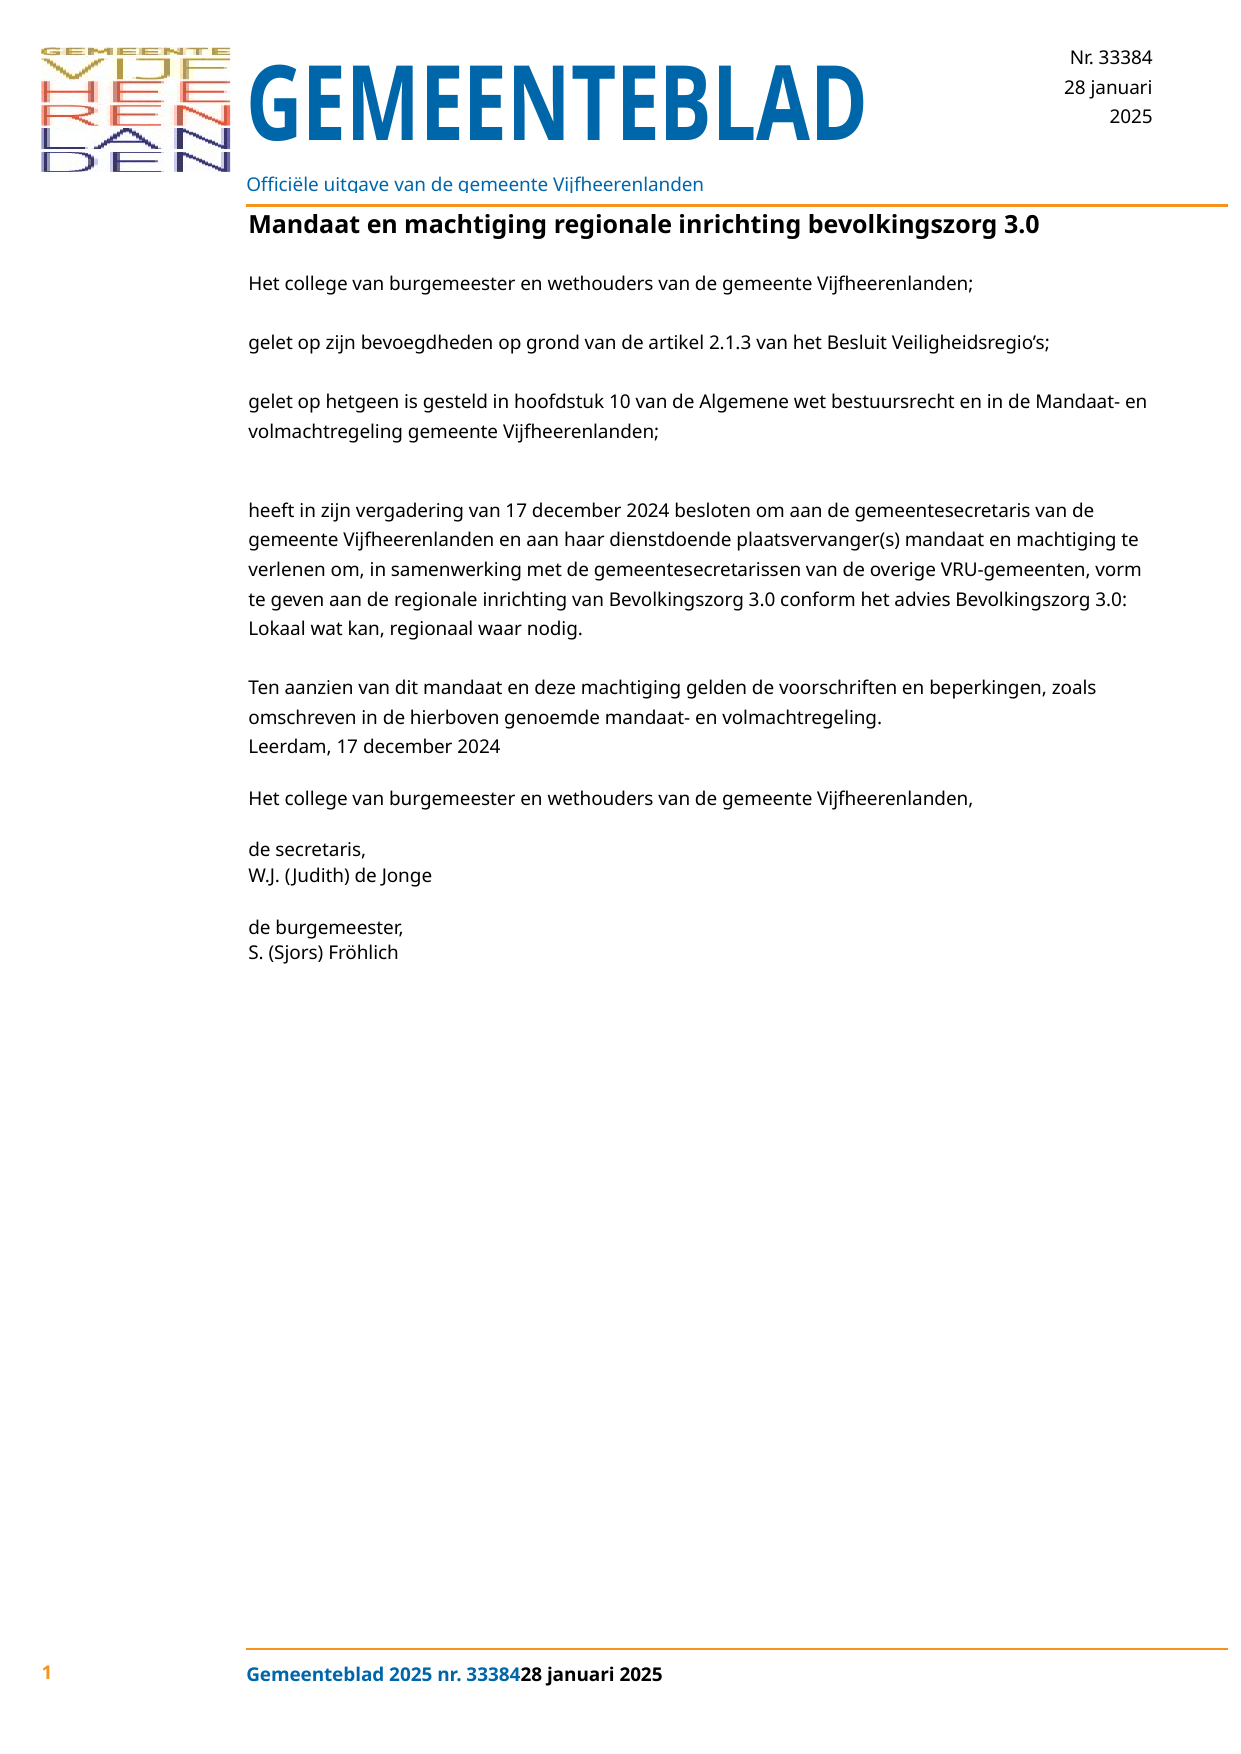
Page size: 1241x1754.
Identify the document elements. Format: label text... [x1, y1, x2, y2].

text gelet op zijn bevoegdheden op grond van de artikel 2.1.3 van het Besluit Veiligheidsregio’s; [248, 329, 1152, 355]
text Leerdam, 17 december 2024 [248, 734, 1152, 759]
picture [41, 47, 231, 172]
text heeft in zijn vergadering van 17 december 2024 besloten om aan de gemeentesecretaris van de gemeente Vijfheerenlanden en aan haar dienstdoende plaatsvervanger(s) mandaat en machtiging te verlenen om, in samenwerking met de gemeentesecretarissen van de overige VRU-gemeenten, vorm te geven aan de regionale inrichting van Bevolkingszorg 3.0 conform het advies Bevolkingszorg 3.0: [248, 497, 1152, 612]
text de secretaris, [248, 837, 1152, 862]
text Het college van burgemeester en wethouders van de gemeente Vijfheerenlanden, [248, 785, 1152, 811]
text Lokaal wat kan, regionaal waar nodig. [248, 615, 1152, 641]
text W.J. (Judith) de Jonge [248, 862, 1152, 888]
text Mandaat en machtiging regionale inrichting bevolkingszorg 3.0 [248, 207, 1152, 241]
text de burgemeester, [248, 914, 1152, 939]
text gelet op hetgeen is gesteld in hoofdstuk 10 van de Algemene wet bestuursrecht en in de Mandaat- en volmachtregeling gemeente Vijfheerenlanden; [248, 389, 1152, 444]
text Ten aanzien van dit mandaat en deze machtiging gelden de voorschriften en beperkingen, zoals omschreven in de hierboven genoemde mandaat- en volmachtregeling. [248, 674, 1152, 730]
text S. (Sjors) Fröhlich [248, 939, 1152, 965]
text Het college van burgemeester en wethouders van de gemeente Vijfheerenlanden; [248, 270, 1152, 296]
